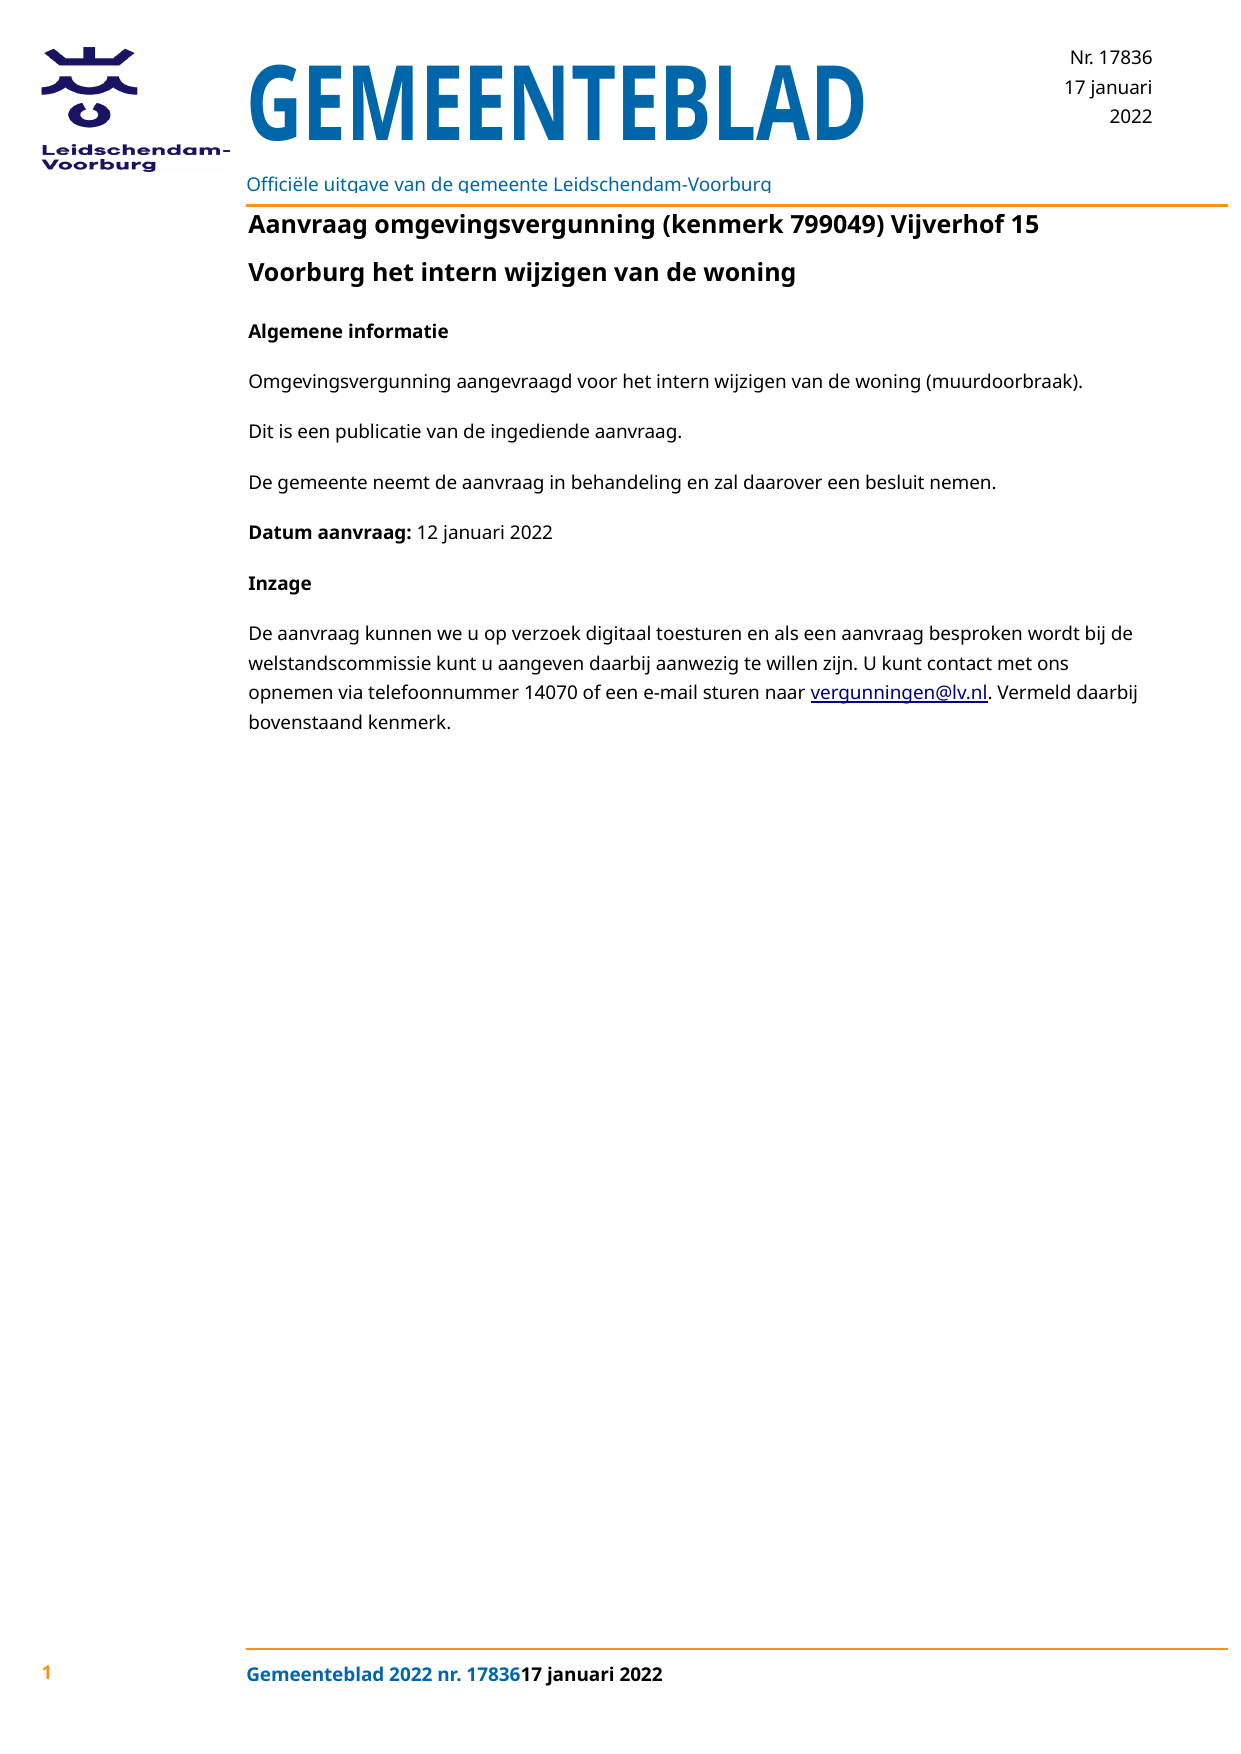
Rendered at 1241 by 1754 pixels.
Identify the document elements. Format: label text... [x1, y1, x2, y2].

text Datum aanvraag: 12 januari 2022 [248, 519, 1152, 545]
text Omgevingsvergunning aangevraagd voor het intern wijzigen van de woning (muurdoorbraak). [248, 368, 1152, 394]
text Algemene informatie [248, 318, 1152, 344]
text Inzage [248, 570, 1152, 596]
text Dit is een publicatie van de ingediende aanvraag. [248, 419, 1152, 444]
picture [41, 47, 231, 172]
text De gemeente neemt de aanvraag in behandeling en zal daarover een besluit nemen. [248, 469, 1152, 495]
text Aanvraag omgevingsvergunning (kenmerk 799049) Vijverhof 15 Voorburg het intern wijzigen van de woning [248, 207, 1152, 288]
text De aanvraag kunnen we u op verzoek digitaal toesturen en als een aanvraag besproken wordt bij de welstandscommissie kunt u aangeven daarbij aanwezig te willen zijn. U kunt contact met ons opnemen via telefoonnummer 14070 of een e-mail sturen naar vergunningen@lv.nl. Vermeld daarbij bovenstaand kenmerk. [248, 620, 1152, 735]
